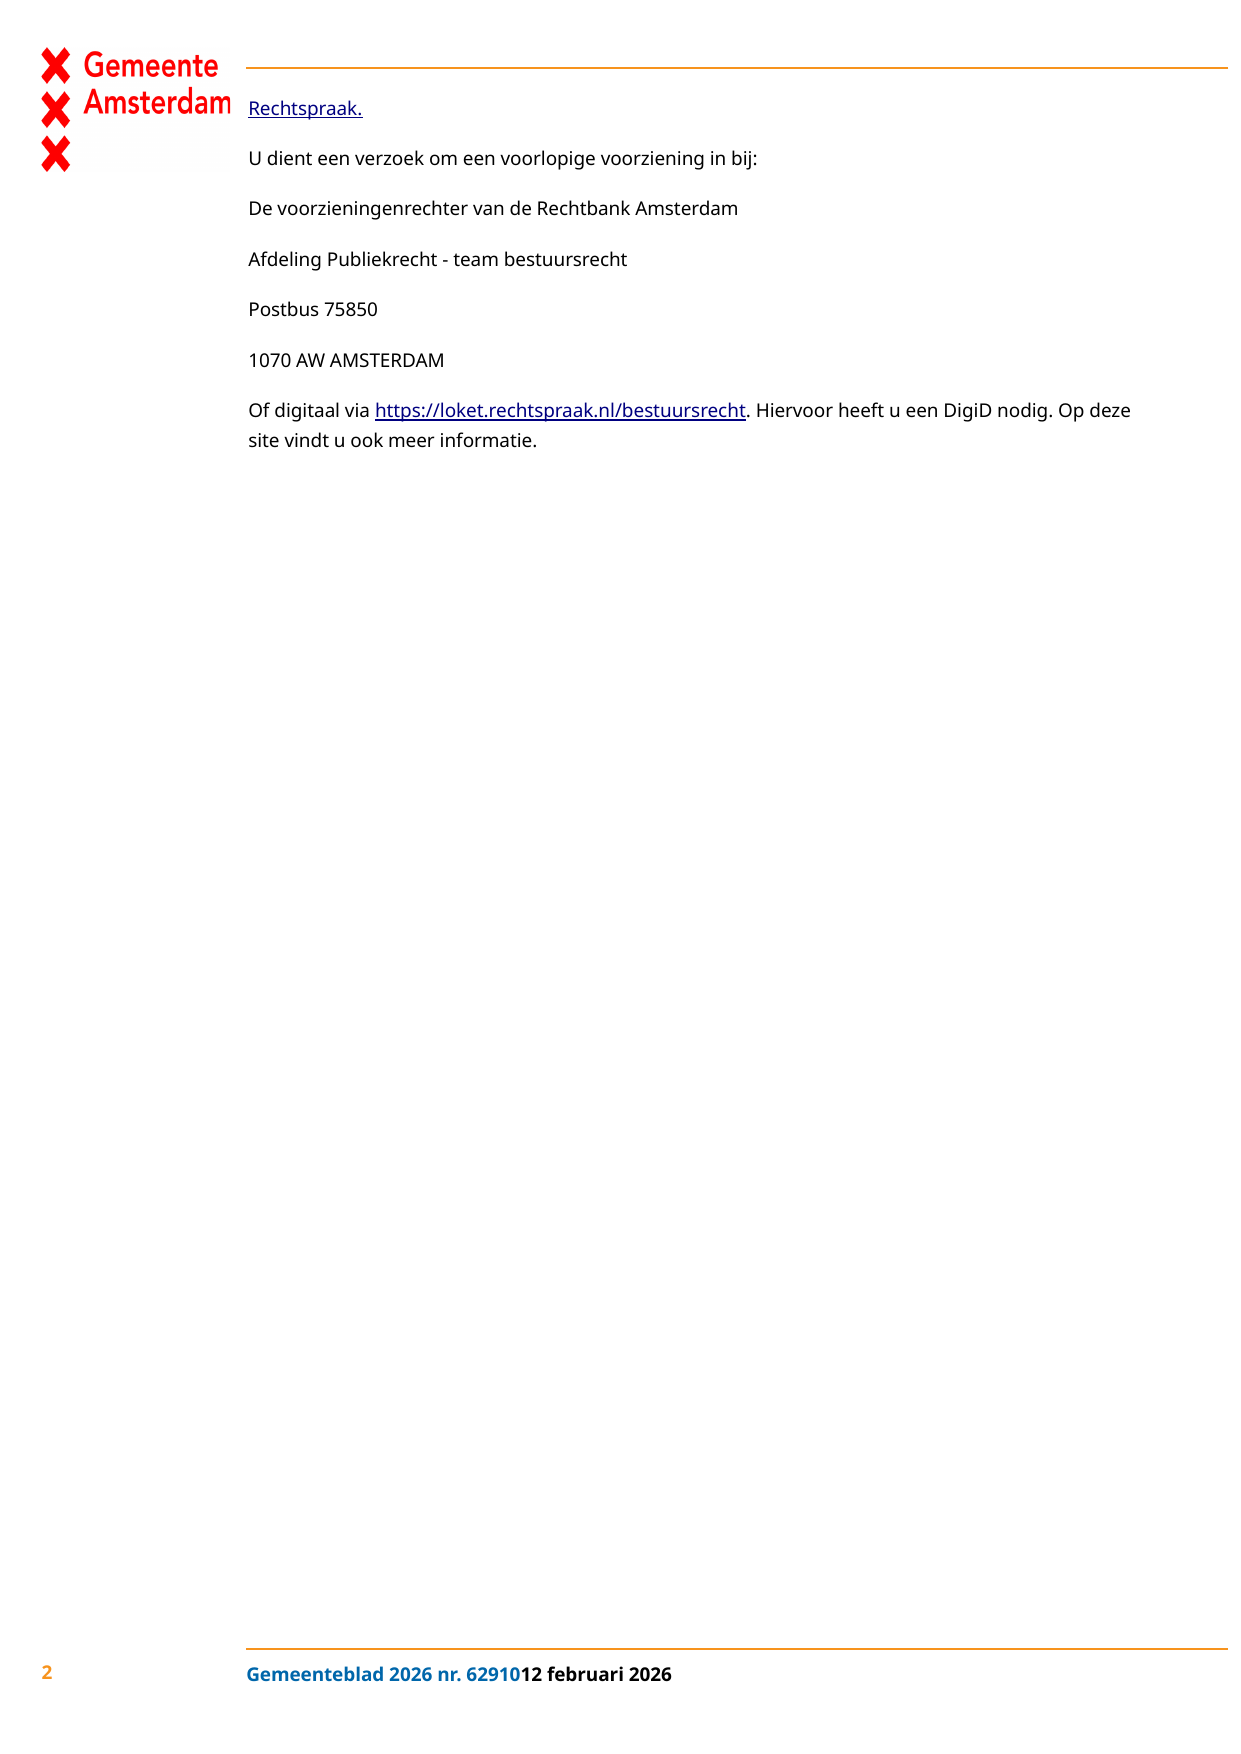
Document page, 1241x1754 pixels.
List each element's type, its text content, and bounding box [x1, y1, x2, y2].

text Afdeling Publiekrecht - team bestuursrecht [248, 246, 1152, 272]
text Rechtspraak. [248, 95, 1152, 121]
text Postbus 75850 [248, 296, 1152, 322]
picture [41, 47, 231, 172]
text Of digitaal via https://loket.rechtspraak.nl/bestuursrecht. Hiervoor heeft u een DigiD nodig. Op deze site vindt u ook meer informatie. [248, 397, 1152, 453]
text De voorzieningenrechter van de Rechtbank Amsterdam [248, 196, 1152, 221]
text U dient een verzoek om een voorlopige voorziening in bij: [248, 145, 1152, 171]
text 1070 AW AMSTERDAM [248, 347, 1152, 373]
